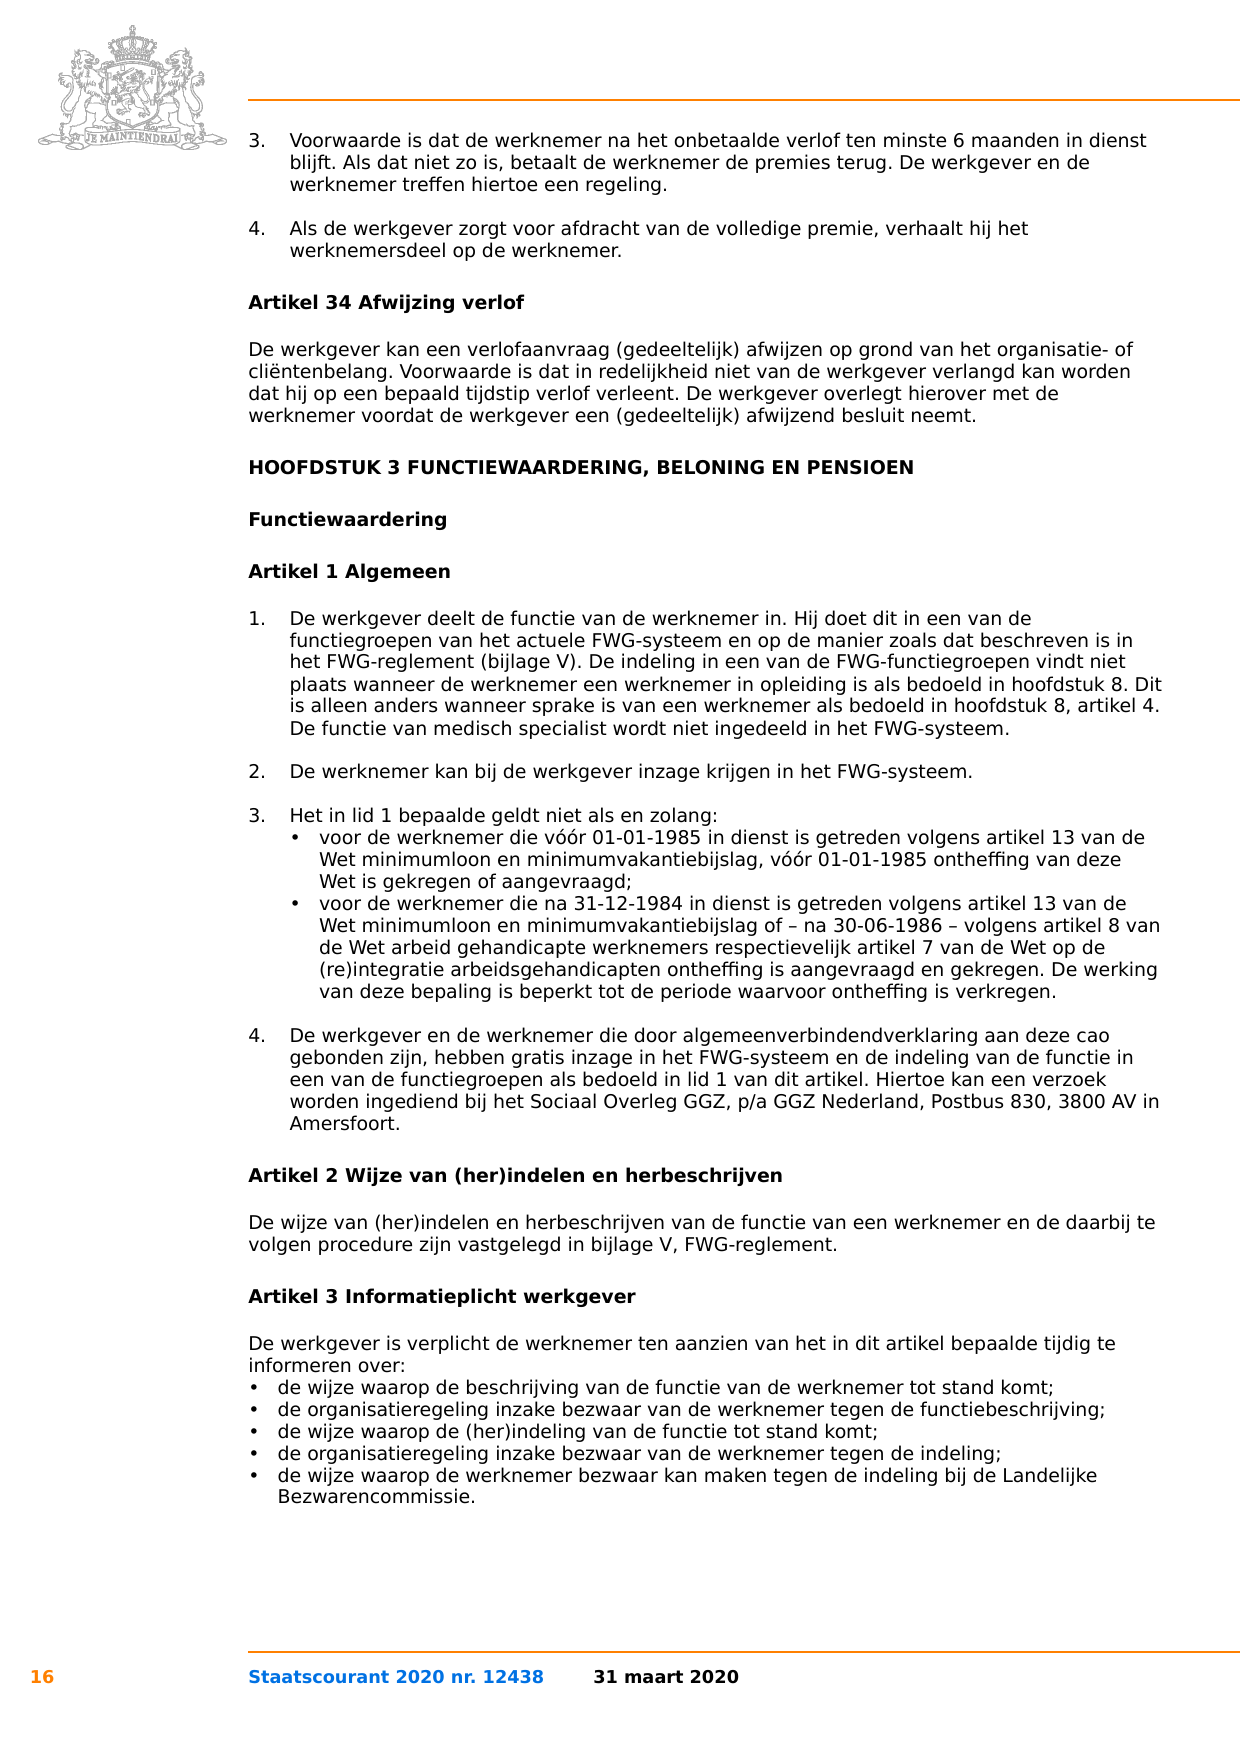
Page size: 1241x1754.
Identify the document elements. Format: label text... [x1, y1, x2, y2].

text • voor de werknemer die vóór 01-01-1985 in dienst is getreden volgens artikel 13 van de Wet minimumloon en minimumvakantiebijslag, vóór 01-01-1985 ontheffing van deze Wet is gekregen of aangevraagd; [289, 827, 1163, 893]
picture [38, 25, 227, 150]
text • de organisatieregeling inzake bezwaar van de werknemer tegen de indeling; [248, 1442, 1163, 1464]
subtitle HOOFDSTUK 3 FUNCTIEWAARDERING, BELONING EN PENSIOEN [248, 457, 1163, 478]
subtitle Artikel 3 Informatieplicht werkgever [248, 1286, 1163, 1308]
text 3. Voorwaarde is dat de werknemer na het onbetaalde verlof ten minste 6 maanden in dienst blijft. Als dat niet zo is, betaalt de werknemer de premies terug. De werkgever en de werknemer treffen hiertoe een regeling. [248, 130, 1163, 196]
text • de wijze waarop de werknemer bezwaar kan maken tegen de indeling bij de Landelijke Bezwarencommissie. [248, 1464, 1163, 1508]
text 2. De werknemer kan bij de werkgever inzage krijgen in het FWG-systeem. [248, 761, 1163, 783]
subtitle Functiewaardering [248, 508, 1163, 531]
text 3. Het in lid 1 bepaalde geldt niet als en zolang: [248, 805, 1163, 827]
text • voor de werknemer die na 31-12-1984 in dienst is getreden volgens artikel 13 van de Wet minimumloon en minimumvakantiebijslag of – na 30-06-1986 – volgens artikel 8 van de Wet arbeid gehandicapte werknemers respectievelijk artikel 7 van de Wet op de (re)integratie arbeidsgehandicapten ontheffing is aangevraagd en gekregen. De werking van deze bepaling is beperkt tot de periode waarvoor ontheffing is verkregen. [289, 893, 1163, 1003]
text • de wijze waarop de beschrijving van de functie van de werknemer tot stand komt; [248, 1377, 1163, 1398]
text 1. De werkgever deelt de functie van de werknemer in. Hij doet dit in een van de functiegroepen van het actuele FWG-systeem en op de manier zoals dat beschreven is in het FWG-reglement (bijlage V). De indeling in een van de FWG-functiegroepen vindt niet plaats wanneer de werknemer een werknemer in opleiding is als bedoeld in hoofdstuk 8. Dit is alleen anders wanneer sprake is van een werknemer als bedoeld in hoofdstuk 8, artikel 4. De functie van medisch specialist wordt niet ingedeeld in het FWG-systeem. [248, 607, 1163, 739]
text 4. De werkgever en de werknemer die door algemeenverbindendverklaring aan deze cao gebonden zijn, hebben gratis inzage in het FWG-systeem en de indeling van de functie in een van de functiegroepen als bedoeld in lid 1 van dit artikel. Hiertoe kan een verzoek worden ingediend bij het Sociaal Overleg GGZ, p/a GGZ Nederland, Postbus 830, 3800 AV in Amersfoort. [248, 1025, 1163, 1135]
text De werkgever is verplicht de werknemer ten aanzien van het in dit artikel bepaalde tijdig te informeren over: [248, 1333, 1163, 1377]
subtitle Artikel 2 Wijze van (her)indelen en herbeschrijven [248, 1165, 1163, 1187]
text 4. Als de werkgever zorgt voor afdracht van de volledige premie, verhaalt hij het werknemersdeel op de werknemer. [248, 218, 1163, 262]
text • de wijze waarop de (her)indeling van de functie tot stand komt; [248, 1421, 1163, 1442]
text De werkgever kan een verlofaanvraag (gedeeltelijk) afwijzen op grond van het organisatie- of cliëntenbelang. Voorwaarde is dat in redelijkheid niet van de werkgever verlangd kan worden dat hij op een bepaald tijdstip verlof verleent. De werkgever overlegt hierover met de werknemer voordat de werkgever een (gedeeltelijk) afwijzend besluit neemt. [248, 339, 1163, 427]
text De wijze van (her)indelen en herbeschrijven van de functie van een werknemer en de daarbij te volgen procedure zijn vastgelegd in bijlage V, FWG-reglement. [248, 1212, 1163, 1256]
text • de organisatieregeling inzake bezwaar van de werknemer tegen de functiebeschrijving; [248, 1398, 1163, 1421]
subtitle Artikel 1 Algemeen [248, 561, 1163, 582]
subtitle Artikel 34 Afwijzing verlof [248, 292, 1163, 314]
